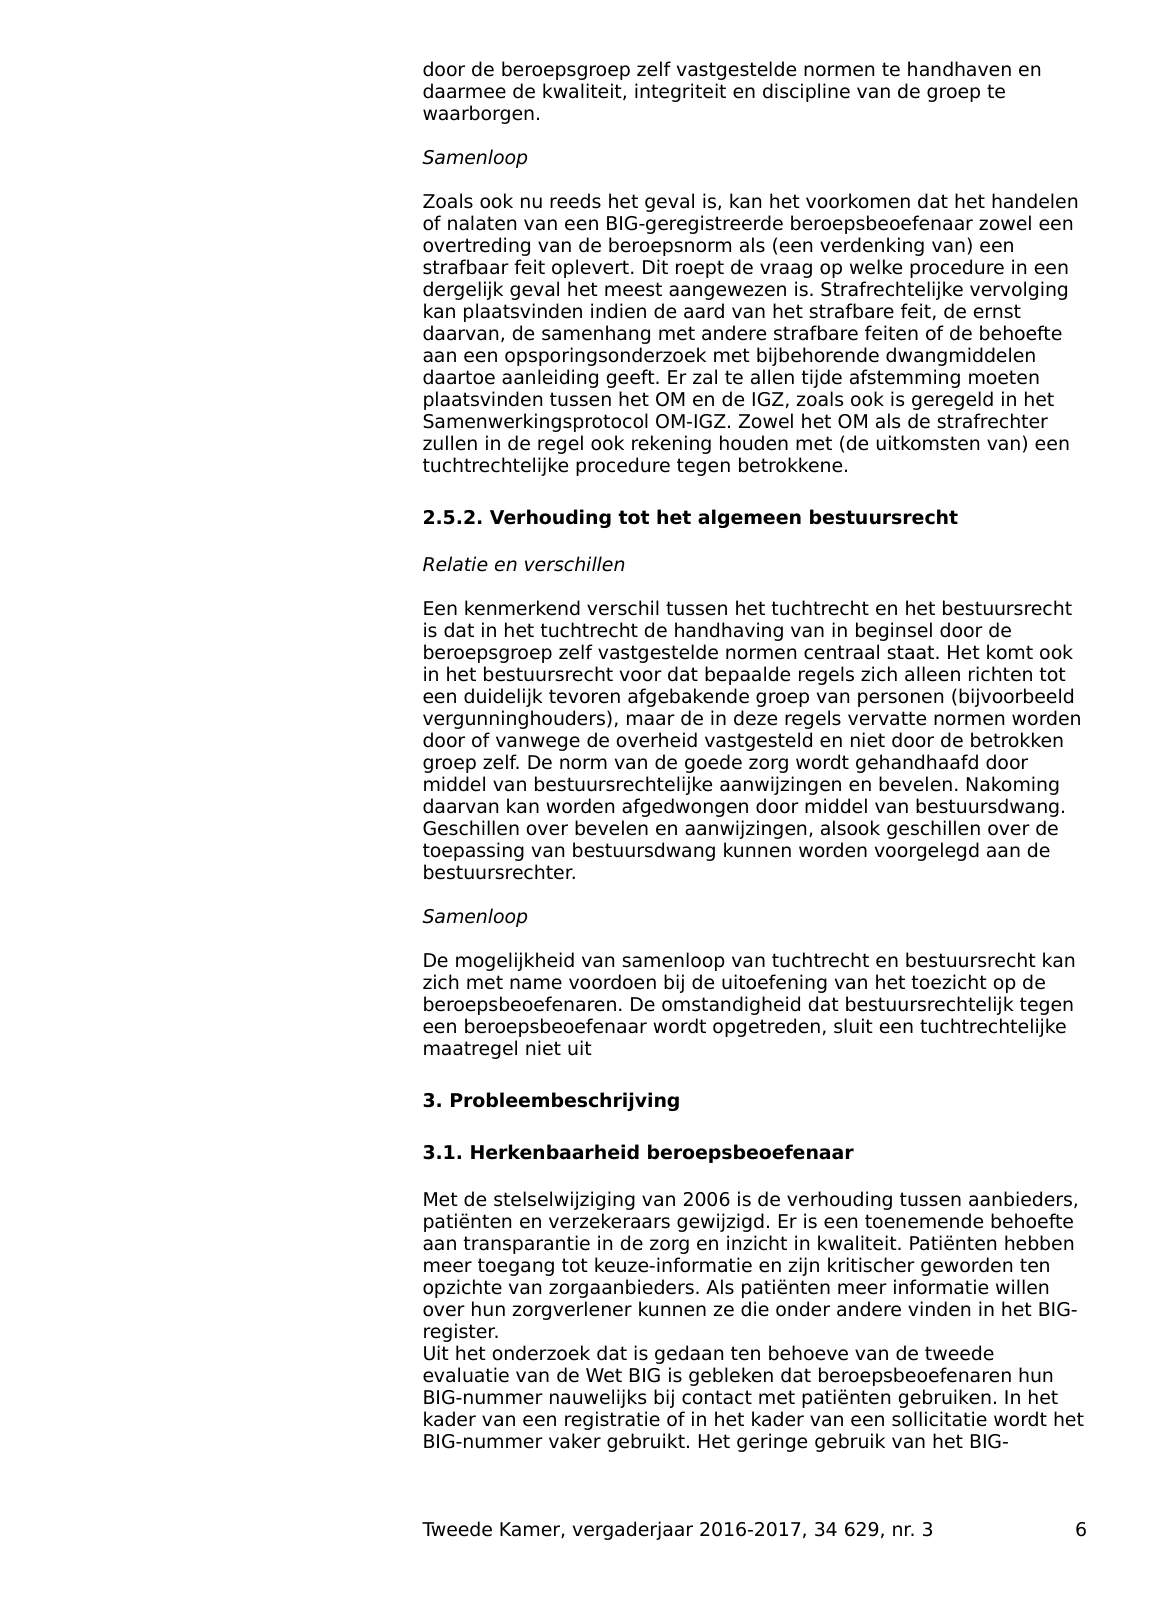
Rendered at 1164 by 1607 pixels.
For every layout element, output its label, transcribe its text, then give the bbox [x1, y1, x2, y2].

subtitle 3.1. Herkenbaarheid beroepsbeoefenaar [422, 1142, 1087, 1164]
text De mogelijkheid van samenloop van tuchtrecht en bestuursrecht kan zich met name voordoen bij de uitoefening van het toezicht op de beroepsbeoefenaren. De omstandigheid dat bestuursrechtelijk tegen een beroepsbeoefenaar wordt opgetreden, sluit een tuchtrechtelijke maatregel niet uit [422, 950, 1087, 1060]
text door de beroepsgroep zelf vastgestelde normen te handhaven en daarmee de kwaliteit, integriteit en discipline van de groep te waarborgen. [422, 59, 1087, 125]
subtitle Samenloop [422, 147, 1087, 169]
text Een kenmerkend verschil tussen het tuchtrecht en het bestuursrecht is dat in het tuchtrecht de handhaving van in beginsel door de beroepsgroep zelf vastgestelde normen centraal staat. Het komt ook in het bestuursrecht voor dat bepaalde regels zich alleen richten tot een duidelijk tevoren afgebakende groep van personen (bijvoorbeeld vergunninghouders), maar de in deze regels vervatte normen worden door of vanwege de overheid vastgesteld en niet door de betrokken groep zelf. De norm van de goede zorg wordt gehandhaafd door middel van bestuursrechtelijke aanwijzingen en bevelen. Nakoming daarvan kan worden afgedwongen door middel van bestuursdwang. Geschillen over bevelen en aanwijzingen, alsook geschillen over de toepassing van bestuursdwang kunnen worden voorgelegd aan de bestuursrechter. [422, 598, 1087, 884]
subtitle 3. Probleembeschrijving [422, 1090, 1087, 1112]
subtitle Relatie en verschillen [422, 554, 1087, 576]
text Uit het onderzoek dat is gedaan ten behoeve van de tweede evaluatie van de Wet BIG is gebleken dat beroepsbeoefenaren hun BIG-nummer nauwelijks bij contact met patiënten gebruiken. In het kader van een registratie of in het kader van een sollicitatie wordt het BIG-nummer vaker gebruikt. Het geringe gebruik van het BIG- [422, 1343, 1087, 1453]
subtitle 2.5.2. Verhouding tot het algemeen bestuursrecht [422, 507, 1087, 529]
subtitle Samenloop [422, 906, 1087, 928]
text Zoals ook nu reeds het geval is, kan het voorkomen dat het handelen of nalaten van een BIG-geregistreerde beroepsbeoefenaar zowel een overtreding van de beroepsnorm als (een verdenking van) een strafbaar feit oplevert. Dit roept de vraag op welke procedure in een dergelijk geval het meest aangewezen is. Strafrechtelijke vervolging kan plaatsvinden indien de aard van het strafbare feit, de ernst daarvan, de samenhang met andere strafbare feiten of de behoefte aan een opsporingsonderzoek met bijbehorende dwangmiddelen daartoe aanleiding geeft. Er zal te allen tijde afstemming moeten plaatsvinden tussen het OM en de IGZ, zoals ook is geregeld in het Samenwerkingsprotocol OM-IGZ. Zowel het OM als de strafrechter zullen in de regel ook rekening houden met (de uitkomsten van) een tuchtrechtelijke procedure tegen betrokkene. [422, 191, 1087, 477]
text Met de stelselwijziging van 2006 is de verhouding tussen aanbieders, patiënten en verzekeraars gewijzigd. Er is een toenemende behoefte aan transparantie in de zorg en inzicht in kwaliteit. Patiënten hebben meer toegang tot keuze-informatie en zijn kritischer geworden ten opzichte van zorgaanbieders. Als patiënten meer informatie willen over hun zorgverlener kunnen ze die onder andere vinden in het BIG-register. [422, 1189, 1087, 1343]
